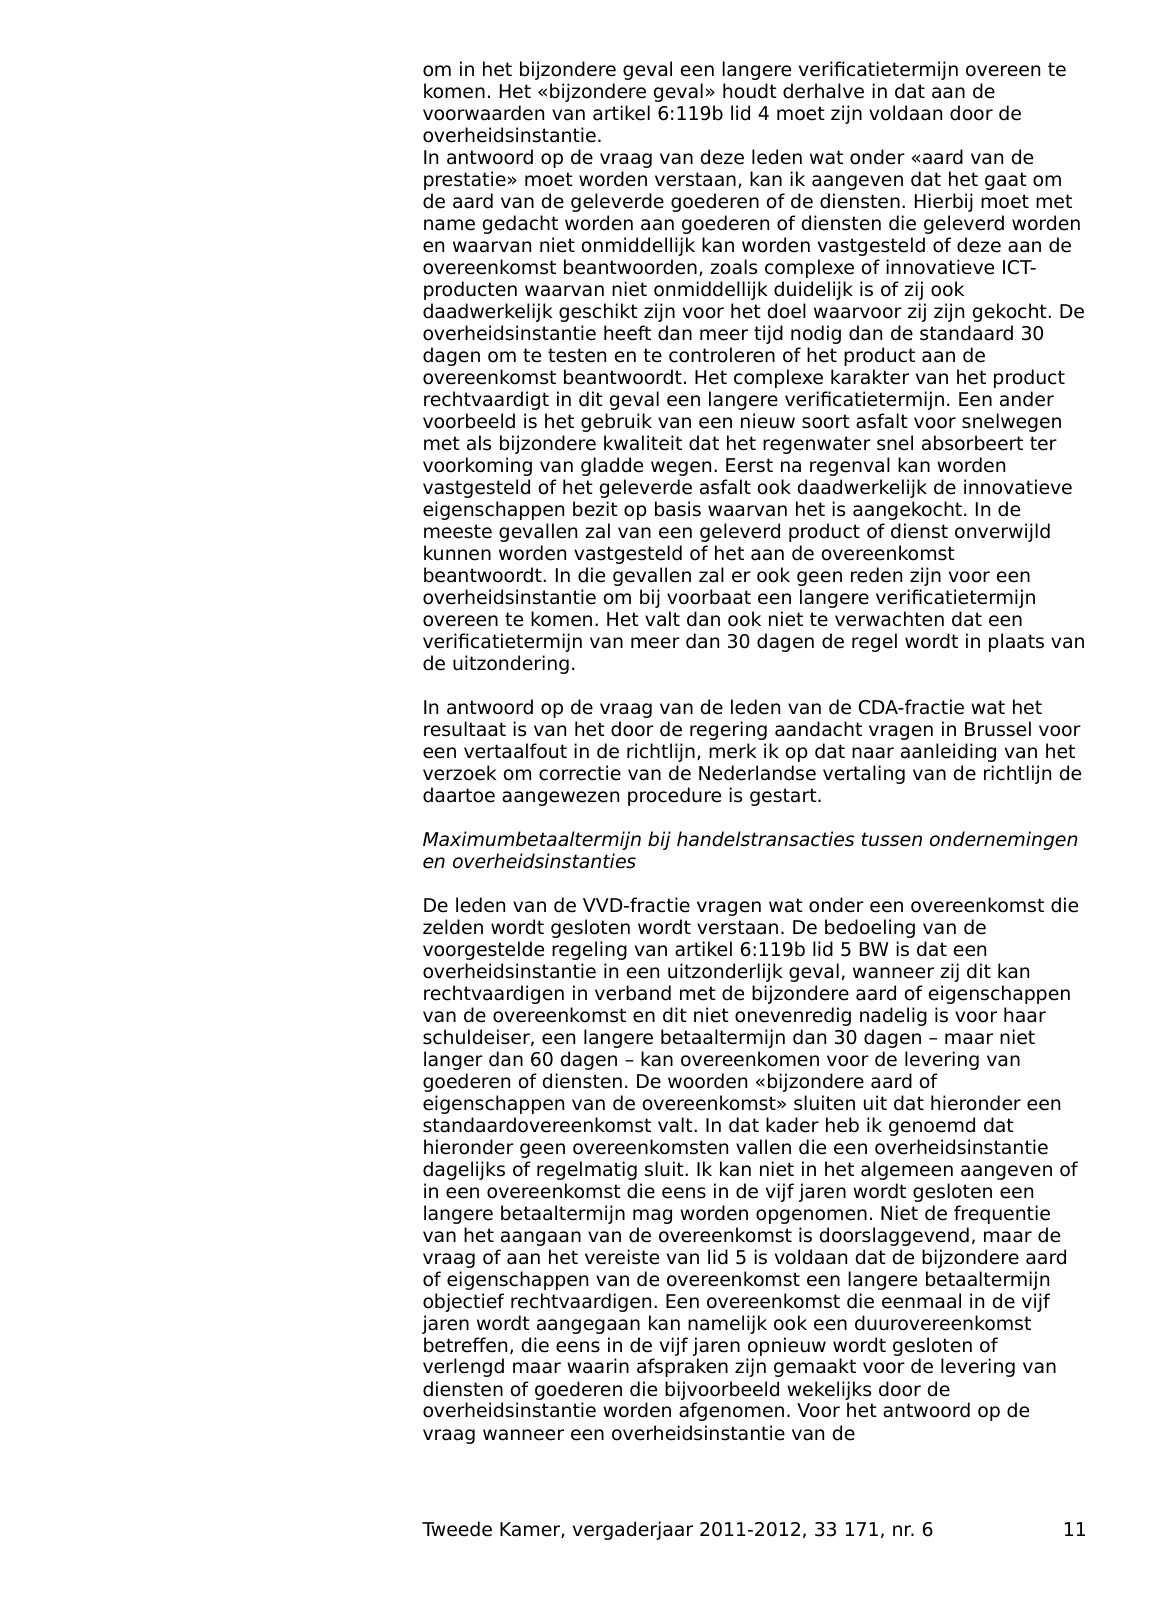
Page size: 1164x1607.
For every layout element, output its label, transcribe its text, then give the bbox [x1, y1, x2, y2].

text In antwoord op de vraag van deze leden wat onder «aard van de prestatie» moet worden verstaan, kan ik aangeven dat het gaat om de aard van de geleverde goederen of de diensten. Hierbij moet met name gedacht worden aan goederen of diensten die geleverd worden en waarvan niet onmiddellijk kan worden vastgesteld of deze aan de overeenkomst beantwoorden, zoals complexe of innovatieve ICT-producten waarvan niet onmiddellijk duidelijk is of zij ook daadwerkelijk geschikt zijn voor het doel waarvoor zij zijn gekocht. De overheidsinstantie heeft dan meer tijd nodig dan de standaard 30 dagen om te testen en te controleren of het product aan de overeenkomst beantwoordt. Het complexe karakter van het product rechtvaardigt in dit geval een langere verificatietermijn. Een ander voorbeeld is het gebruik van een nieuw soort asfalt voor snelwegen met als bijzondere kwaliteit dat het regenwater snel absorbeert ter voorkoming van gladde wegen. Eerst na regenval kan worden vastgesteld of het geleverde asfalt ook daadwerkelijk de innovatieve eigenschappen bezit op basis waarvan het is aangekocht. In de meeste gevallen zal van een geleverd product of dienst onverwijld kunnen worden vastgesteld of het aan de overeenkomst beantwoordt. In die gevallen zal er ook geen reden zijn voor een overheidsinstantie om bij voorbaat een langere verificatietermijn overeen te komen. Het valt dan ook niet te verwachten dat een verificatietermijn van meer dan 30 dagen de regel wordt in plaats van de uitzondering. [422, 147, 1087, 674]
subtitle Maximumbetaaltermijn bij handelstransacties tussen ondernemingen en overheidsinstanties [422, 829, 1087, 873]
text De leden van de VVD-fractie vragen wat onder een overeenkomst die zelden wordt gesloten wordt verstaan. De bedoeling van de voorgestelde regeling van artikel 6:119b lid 5 BW is dat een overheidsinstantie in een uitzonderlijk geval, wanneer zij dit kan rechtvaardigen in verband met de bijzondere aard of eigenschappen van de overeenkomst en dit niet onevenredig nadelig is voor haar schuldeiser, een langere betaaltermijn dan 30 dagen – maar niet langer dan 60 dagen – kan overeenkomen voor de levering van goederen of diensten. De woorden «bijzondere aard of eigenschappen van de overeenkomst» sluiten uit dat hieronder een standaardovereenkomst valt. In dat kader heb ik genoemd dat hieronder geen overeenkomsten vallen die een overheidsinstantie dagelijks of regelmatig sluit. Ik kan niet in het algemeen aangeven of in een overeenkomst die eens in de vijf jaren wordt gesloten een langere betaaltermijn mag worden opgenomen. Niet de frequentie van het aangaan van de overeenkomst is doorslaggevend, maar de vraag of aan het vereiste van lid 5 is voldaan dat de bijzondere aard of eigenschappen van de overeenkomst een langere betaaltermijn objectief rechtvaardigen. Een overeenkomst die eenmaal in de vijf jaren wordt aangegaan kan namelijk ook een duurovereenkomst betreffen, die eens in de vijf jaren opnieuw wordt gesloten of verlengd maar waarin afspraken zijn gemaakt voor de levering van diensten of goederen die bijvoorbeeld wekelijks door de overheidsinstantie worden afgenomen. Voor het antwoord op de vraag wanneer een overheidsinstantie van de [422, 895, 1087, 1444]
text om in het bijzondere geval een langere verificatietermijn overeen te komen. Het «bijzondere geval» houdt derhalve in dat aan de voorwaarden van artikel 6:119b lid 4 moet zijn voldaan door de overheidsinstantie. [422, 59, 1087, 147]
text In antwoord op de vraag van de leden van de CDA-fractie wat het resultaat is van het door de regering aandacht vragen in Brussel voor een vertaalfout in de richtlijn, merk ik op dat naar aanleiding van het verzoek om correctie van de Nederlandse vertaling van de richtlijn de daartoe aangewezen procedure is gestart. [422, 697, 1087, 807]
